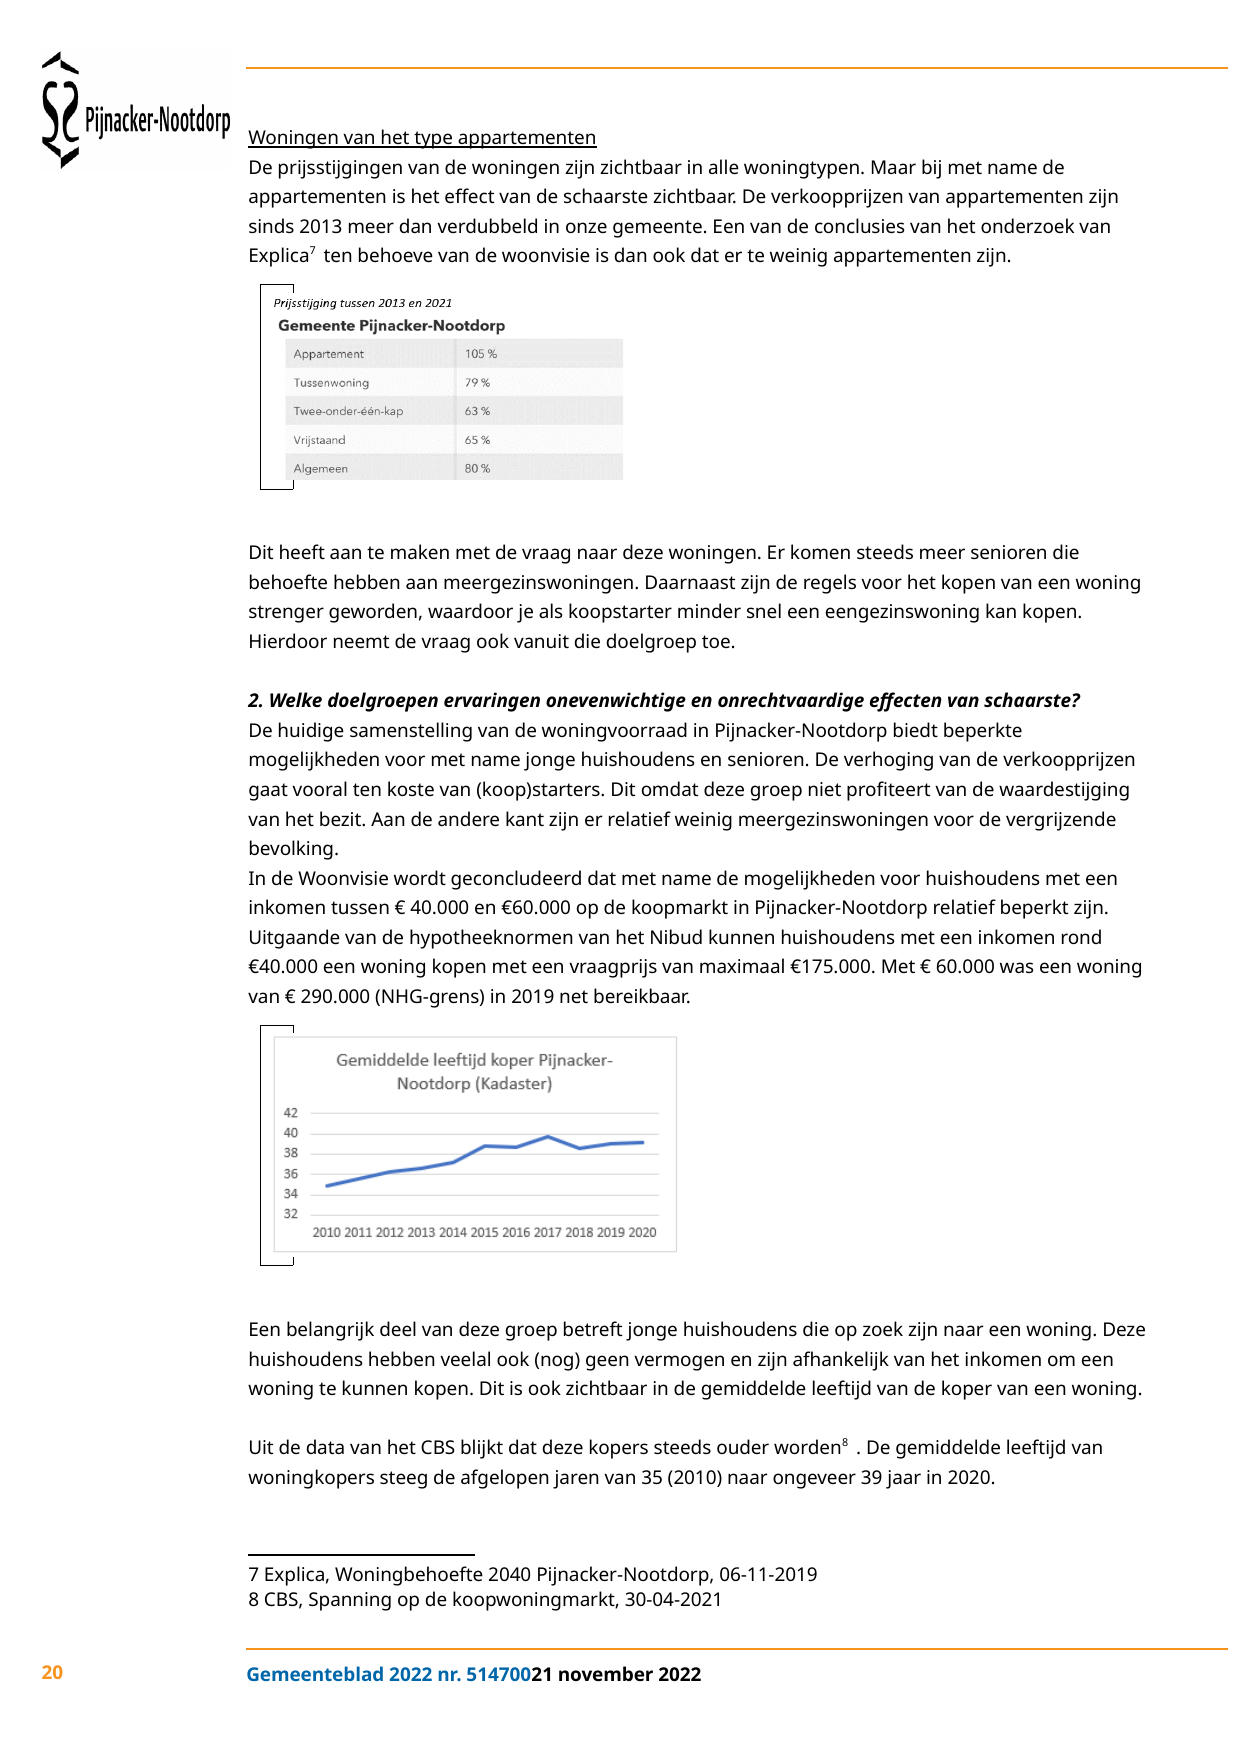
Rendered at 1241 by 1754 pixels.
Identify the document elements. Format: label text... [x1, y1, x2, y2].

text 2. Welke doelgroepen ervaringen onevenwichtige en onrechtvaardige effecten van schaarste? [248, 687, 1152, 713]
picture [268, 293, 624, 480]
picture [41, 47, 231, 172]
text De prijsstijgingen van de woningen zijn zichtbaar in alle woningtypen. Maar bij met name de appartementen is het effect van de schaarste zichtbaar. De verkoopprijzen van appartementen zijn sinds 2013 meer dan verdubbeld in onze gemeente. Een van de conclusies van het onderzoek van Explica ten behoeve van de woonvisie is dan ook dat er te weinig appartementen zijn. [248, 154, 1152, 268]
text Explica, Woningbehoefte 2040 Pijnacker-Nootdorp, 06-11-2019 [248, 1561, 1152, 1586]
text De huidige samenstelling van de woningvoorraad in Pijnacker-Nootdorp biedt beperkte [248, 717, 1152, 743]
text CBS, Spanning op de koopwoningmarkt, 30-04-2021 [248, 1586, 1152, 1612]
text Uit de data van het CBS blijkt dat deze kopers steeds ouder worden . De gemiddelde leeftijd van woningkopers steeg de afgelopen jaren van 35 (2010) naar ongeveer 39 jaar in 2020. [248, 1434, 1152, 1490]
text Dit heeft aan te maken met de vraag naar deze woningen. Er komen steeds meer senioren die behoefte hebben aan meergezinswoningen. Daarnaast zijn de regels voor het kopen van een woning strenger geworden, waardoor je als koopstarter minder snel een eengezinswoning kan kopen. Hierdoor neemt de vraag ook vanuit die doelgroep toe. [248, 539, 1152, 654]
text In de Woonvisie wordt geconcludeerd dat met name de mogelijkheden voor huishoudens met een inkomen tussen € 40.000 en €60.000 op de koopmarkt in Pijnacker-Nootdorp relatief beperkt zijn. Uitgaande van de hypotheeknormen van het Nibud kunnen huishoudens met een inkomen rond €40.000 een woning kopen met een vraagprijs van maximaal €175.000. Met € 60.000 was een woning van € 290.000 (NHG-grens) in 2019 net bereikbaar. [248, 865, 1152, 1009]
text mogelijkheden voor met name jonge huishoudens en senioren. De verhoging van de verkoopprijzen gaat vooral ten koste van (koop)starters. Dit omdat deze groep niet profiteert van de waardestijging van het bezit. Aan de andere kant zijn er relatief weinig meergezinswoningen voor de vergrijzende bevolking. [248, 747, 1152, 861]
picture [268, 1033, 683, 1257]
text Woningen van het type appartementen [248, 124, 1152, 150]
text Een belangrijk deel van deze groep betreft jonge huishoudens die op zoek zijn naar een woning. Deze huishoudens hebben veelal ook (nog) geen vermogen en zijn afhankelijk van het inkomen om een woning te kunnen kopen. Dit is ook zichtbaar in de gemiddelde leeftijd van de koper van een woning. [248, 1316, 1152, 1401]
